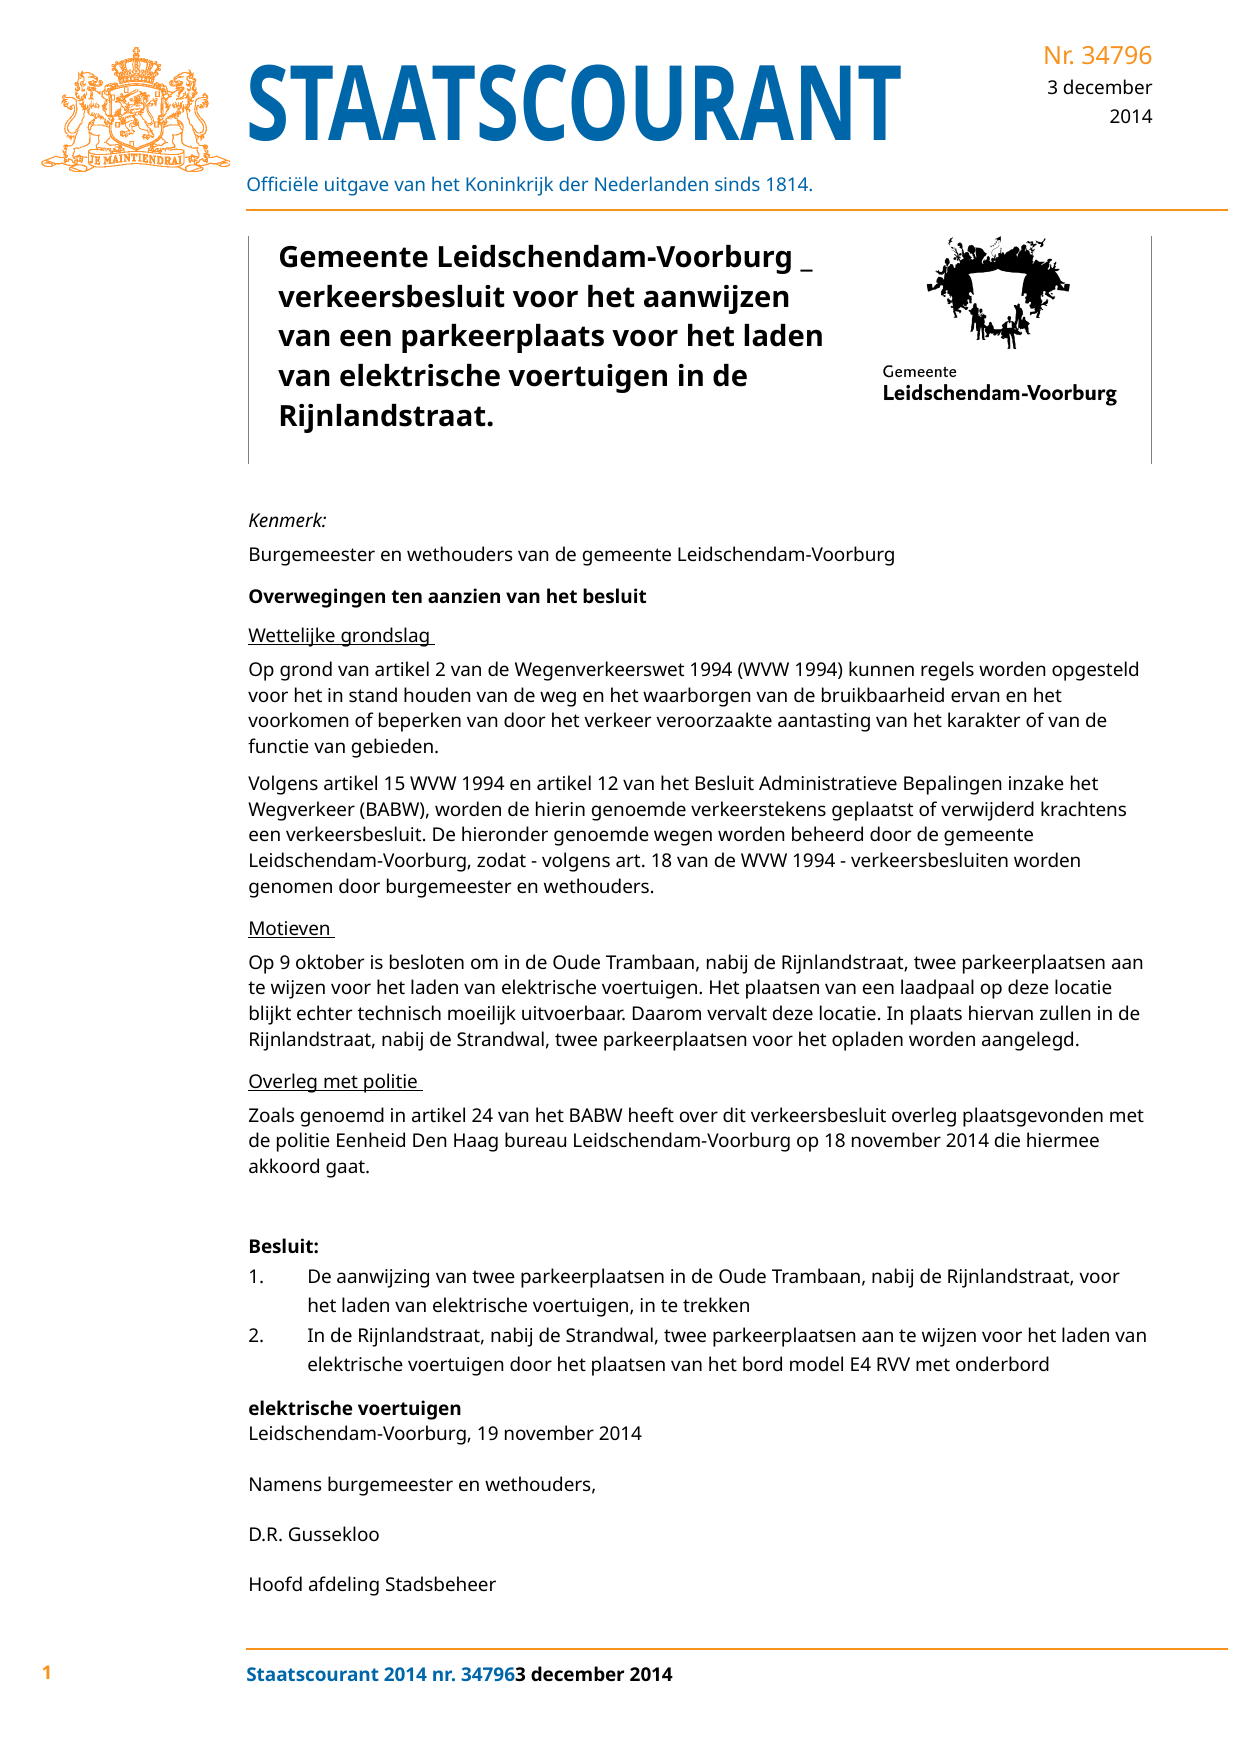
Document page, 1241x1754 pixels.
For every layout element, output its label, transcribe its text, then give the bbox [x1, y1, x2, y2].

picture [882, 236, 1119, 406]
text Op 9 oktober is besloten om in de Oude Trambaan, nabij de Rijnlandstraat, twee parkeerplaatsen aan te wijzen voor het laden van elektrische voertuigen. Het plaatsen van een laadpaal op deze locatie blijkt echter technisch moeilijk uitvoerbaar. Daarom vervalt deze locatie. In plaats hiervan zullen in de Rijnlandstraat, nabij de Strandwal, twee parkeerplaatsen voor het opladen worden aangelegd. [248, 949, 1152, 1052]
text Burgemeester en wethouders van de gemeente Leidschendam-Voorburg [248, 541, 1152, 567]
list In de Rijnlandstraat, nabij de Strandwal, twee parkeerplaatsen aan te wijzen voor het laden van elektrische voertuigen door het plaatsen van het bord model E4 RVV met onderbord [248, 1322, 1152, 1377]
text elektrische voertuigen [248, 1395, 1152, 1420]
text Wettelijke grondslag [248, 622, 1152, 648]
text Leidschendam-Voorburg, 19 november 2014 [248, 1420, 1152, 1446]
table_header Gemeente Leidschendam-Voorburg _ verkeersbesluit voor het aanwijzen van een parkeerplaats voor het laden van elektrische voertuigen in de Rijnlandstraat. [249, 236, 850, 464]
text Kenmerk: [248, 507, 1152, 533]
text Zoals genoemd in artikel 24 van het BABW heeft over dit verkeersbesluit overleg plaatsgevonden met de politie Eenheid Den Haag bureau Leidschendam-Voorburg op 18 november 2014 die hiermee akkoord gaat. [248, 1102, 1152, 1179]
picture [41, 47, 231, 172]
text Volgens artikel 15 WVW 1994 en artikel 12 van het Besluit Administratieve Bepalingen inzake het Wegverkeer (BABW), worden de hierin genoemde verkeerstekens geplaatst of verwijderd krachtens een verkeersbesluit. De hieronder genoemde wegen worden beheerd door de gemeente Leidschendam-Voorburg, zodat - volgens art. 18 van de WVW 1994 - verkeersbesluiten worden genomen door burgemeester en wethouders. [248, 770, 1152, 899]
text Overwegingen ten aanzien van het besluit [248, 583, 1152, 608]
text Hoofd afdeling Stadsbeheer [248, 1572, 1152, 1597]
text Motieven [248, 915, 1152, 941]
text Besluit: [248, 1233, 1152, 1259]
text Op grond van artikel 2 van de Wegenverkeerswet 1994 (WVW 1994) kunnen regels worden opgesteld voor het in stand houden van de weg en het waarborgen van de bruikbaarheid ervan en het voorkomen of beperken van door het verkeer veroorzaakte aantasting van het karakter of van de functie van gebieden. [248, 656, 1152, 759]
text D.R. Gussekloo [248, 1521, 1152, 1547]
list De aanwijzing van twee parkeerplaatsen in de Oude Trambaan, nabij de Rijnlandstraat, voor het laden van elektrische voertuigen, in te trekken [248, 1263, 1152, 1318]
table_header [850, 236, 1151, 464]
text Overleg met politie [248, 1068, 1152, 1094]
text Namens burgemeester en wethouders, [248, 1471, 1152, 1497]
